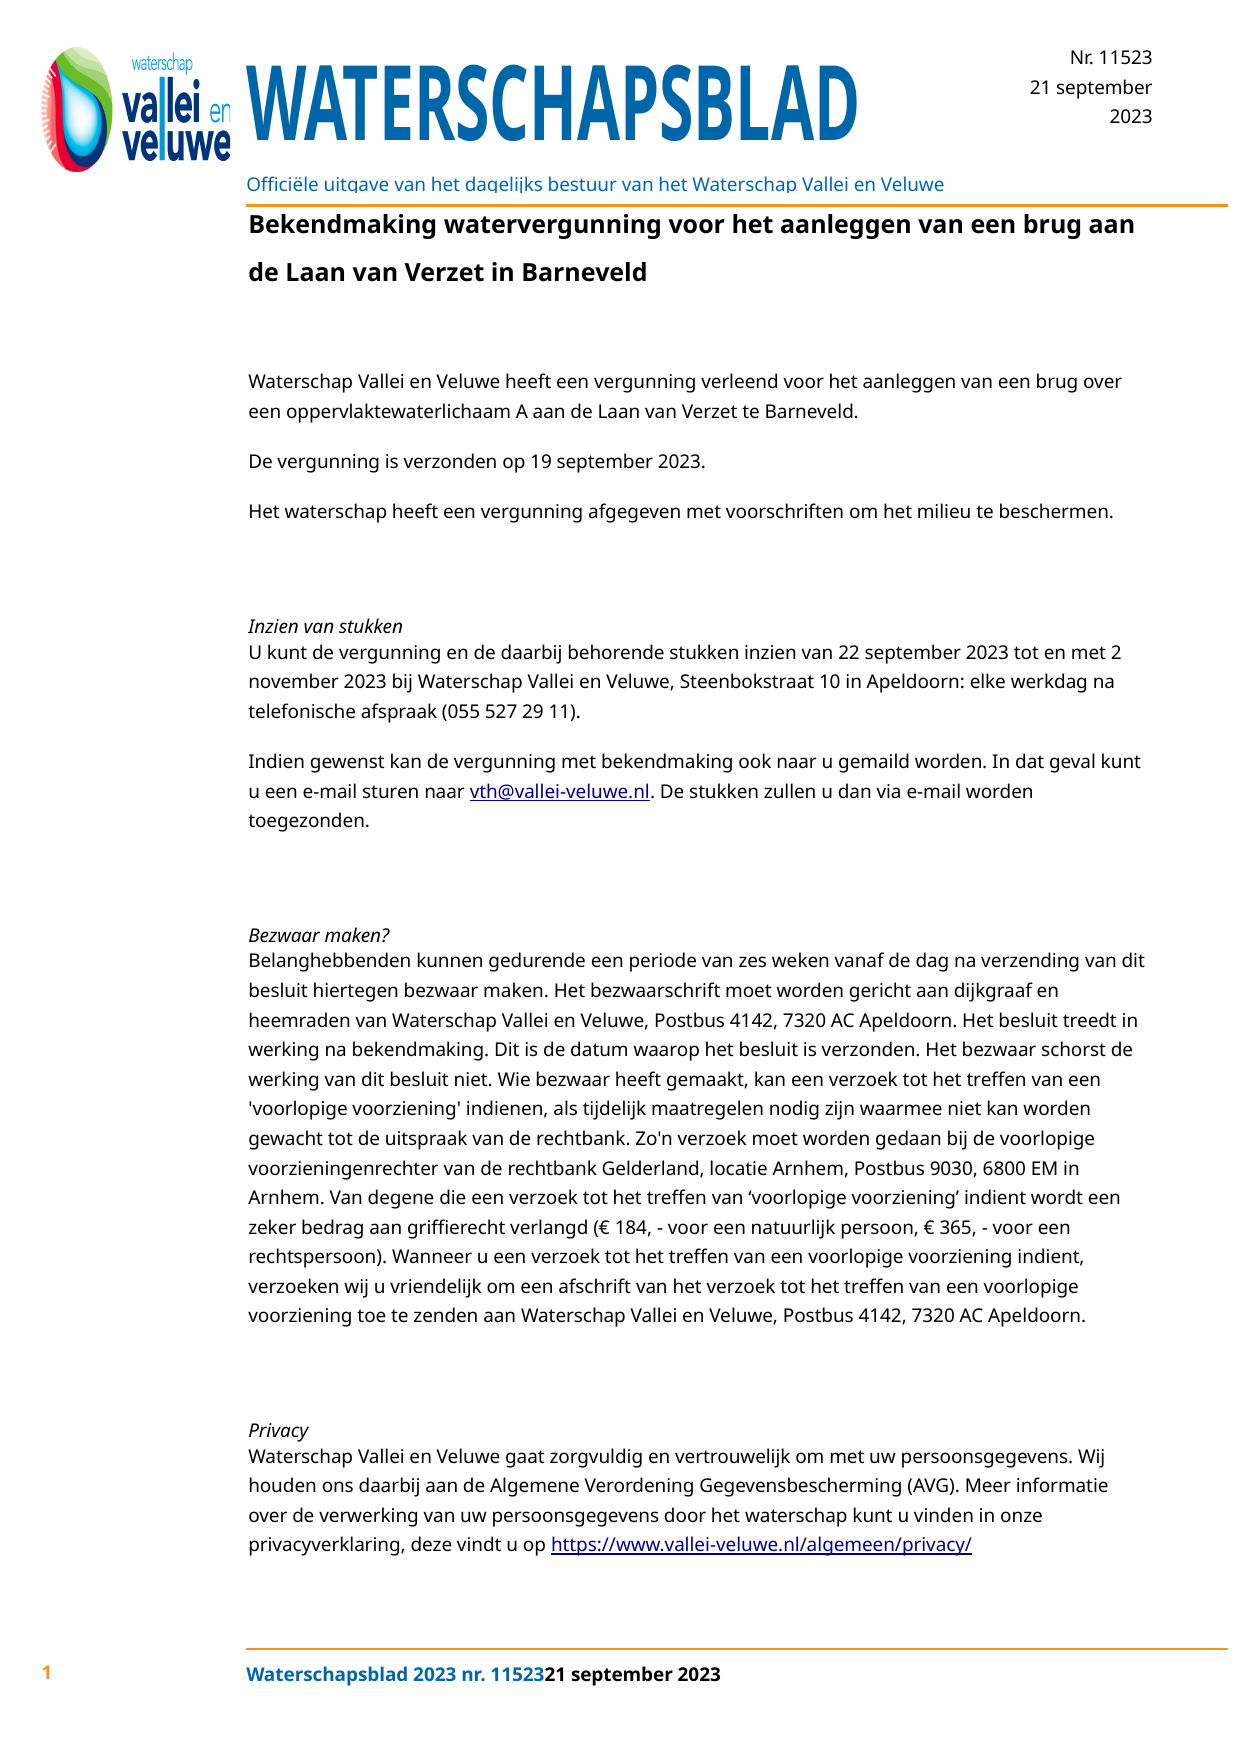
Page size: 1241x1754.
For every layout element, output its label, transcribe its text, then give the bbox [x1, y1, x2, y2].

text Het waterschap heeft een vergunning afgegeven met voorschriften om het milieu te beschermen. [248, 499, 1152, 524]
text Privacy [248, 1417, 1152, 1443]
text Bezwaar maken? [248, 922, 1152, 948]
text De vergunning is verzonden op 19 september 2023. [248, 448, 1152, 474]
text Waterschap Vallei en Veluwe gaat zorgvuldig en vertrouwelijk om met uw persoonsgegevens. Wij houden ons daarbij aan de Algemene Verordening Gegevensbescherming (AVG). Meer informatie over de verwerking van uw persoonsgegevens door het waterschap kunt u vinden in onze privacyverklaring, deze vindt u op https://www.vallei-veluwe.nl/algemeen/privacy/ [248, 1443, 1152, 1557]
text Waterschap Vallei en Veluwe heeft een vergunning verleend voor het aanleggen van een brug over een oppervlaktewaterlichaam A aan de Laan van Verzet te Barneveld. [248, 368, 1152, 424]
text Bekendmaking watervergunning voor het aanleggen van een brug aan de Laan van Verzet in Barneveld [248, 207, 1152, 288]
picture [41, 47, 231, 172]
text Inzien van stukken [248, 613, 1152, 639]
text U kunt de vergunning en de daarbij behorende stukken inzien van 22 september 2023 tot en met 2 november 2023 bij Waterschap Vallei en Veluwe, Steenbokstraat 10 in Apeldoorn: elke werkdag na telefonische afspraak (055 527 29 11). [248, 639, 1152, 724]
text Indien gewenst kan de vergunning met bekendmaking ook naar u gemaild worden. In dat geval kunt u een e-mail sturen naar vth@vallei-veluwe.nl. De stukken zullen u dan via e-mail worden toegezonden. [248, 748, 1152, 833]
text Belanghebbenden kunnen gedurende een periode van zes weken vanaf de dag na verzending van dit besluit hiertegen bezwaar maken. Het bezwaarschrift moet worden gericht aan dijkgraaf en heemraden van Waterschap Vallei en Veluwe, Postbus 4142, 7320 AC Apeldoorn. Het besluit treedt in werking na bekendmaking. Dit is de datum waarop het besluit is verzonden. Het bezwaar schorst de werking van dit besluit niet. Wie bezwaar heeft gemaakt, kan een verzoek tot het treffen van een 'voorlopige voorziening' indienen, als tijdelijk maatregelen nodig zijn waarmee niet kan worden gewacht tot de uitspraak van de rechtbank. Zo'n verzoek moet worden gedaan bij de voorlopige voorzieningenrechter van de rechtbank Gelderland, locatie Arnhem, Postbus 9030, 6800 EM in Arnhem. Van degene die een verzoek tot het treffen van ‘voorlopige voorziening’ indient wordt een zeker bedrag aan griffierecht verlangd (€ 184, - voor een natuurlijk persoon, € 365, - voor een rechtspersoon). Wanneer u een verzoek tot het treffen van een voorlopige voorziening indient, verzoeken wij u vriendelijk om een afschrift van het verzoek tot het treffen van een voorlopige voorziening toe te zenden aan Waterschap Vallei en Veluwe, Postbus 4142, 7320 AC Apeldoorn. [248, 948, 1152, 1328]
